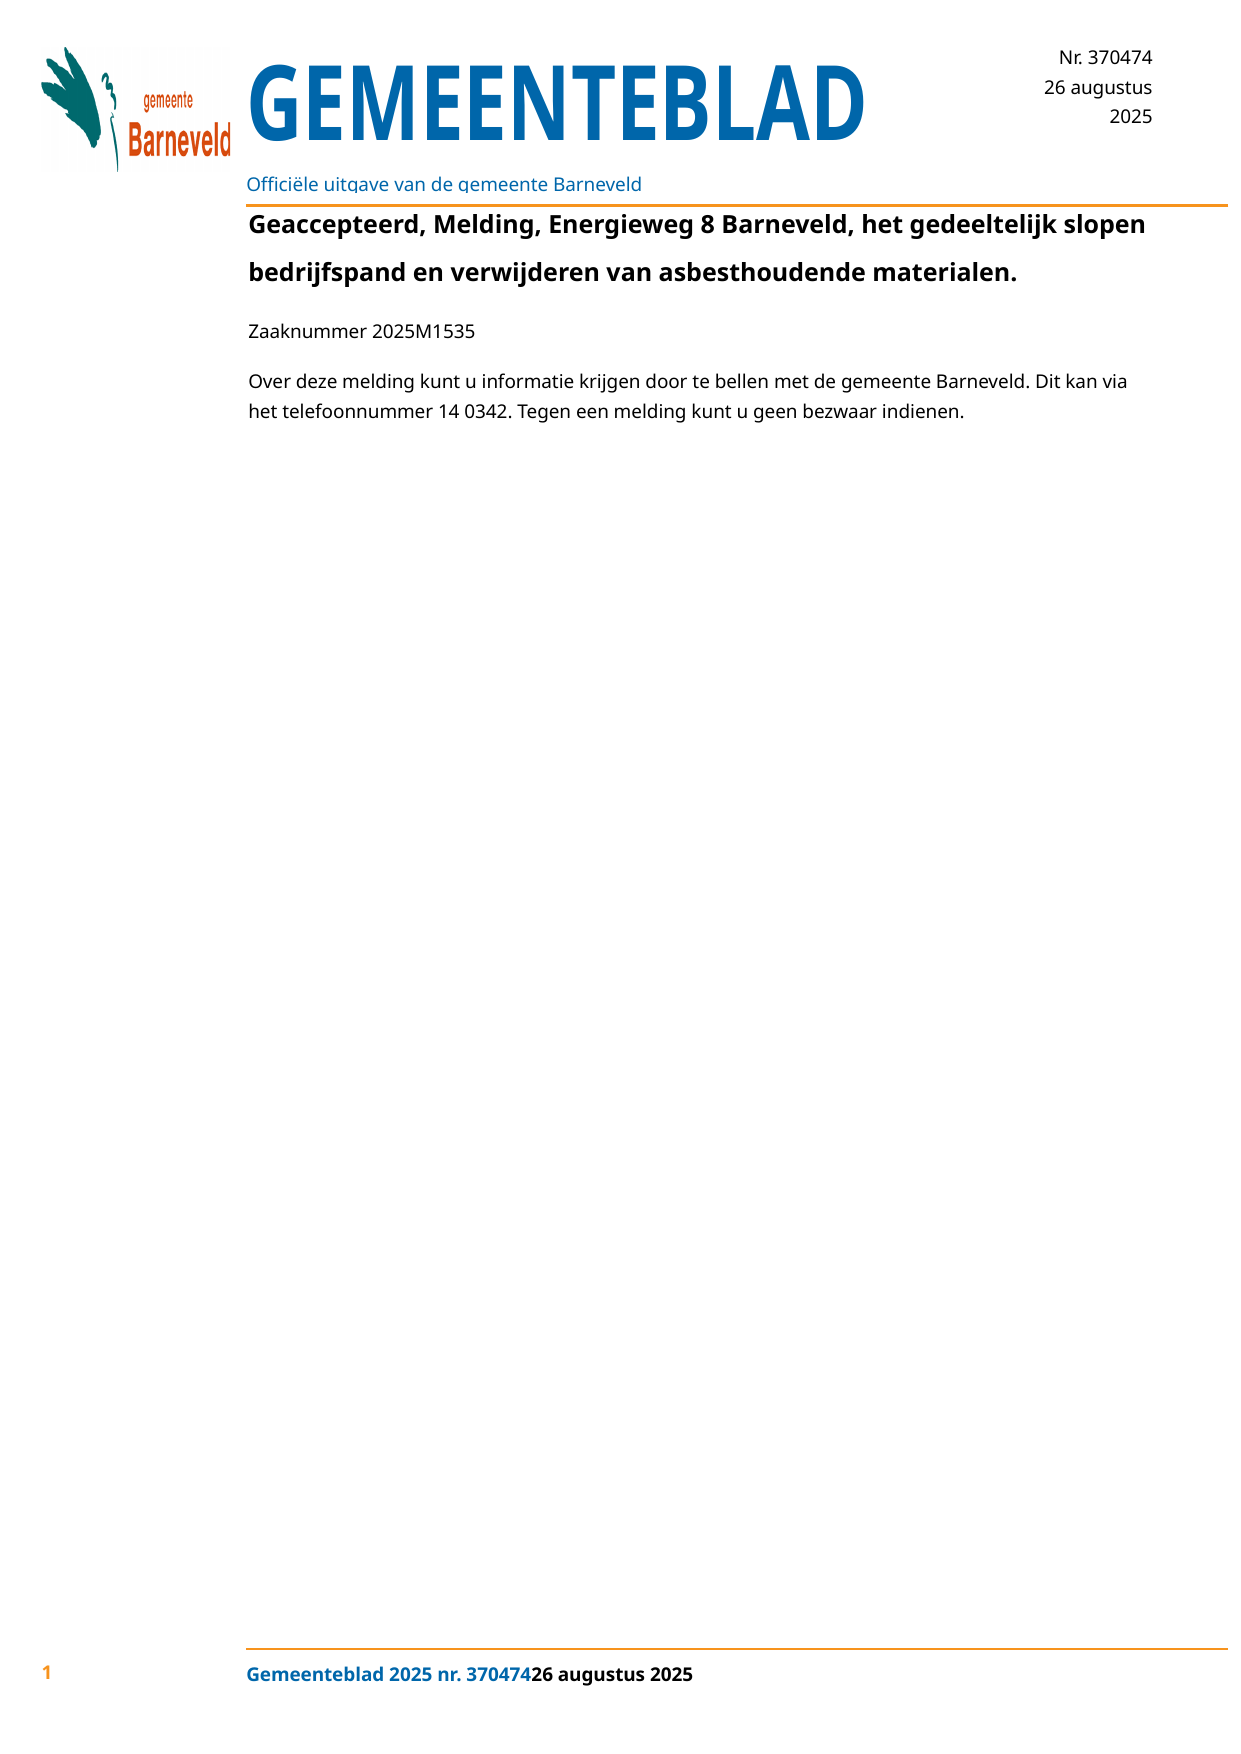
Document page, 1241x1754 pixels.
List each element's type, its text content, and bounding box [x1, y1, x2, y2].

text Geaccepteerd, Melding, Energieweg 8 Barneveld, het gedeeltelijk slopen bedrijfspand en verwijderen van asbesthoudende materialen. [248, 207, 1152, 288]
text Over deze melding kunt u informatie krijgen door te bellen met de gemeente Barneveld. Dit kan via het telefoonnummer 14 0342. Tegen een melding kunt u geen bezwaar indienen. [248, 368, 1152, 424]
picture [41, 47, 231, 172]
text Zaaknummer 2025M1535 [248, 318, 1152, 344]
